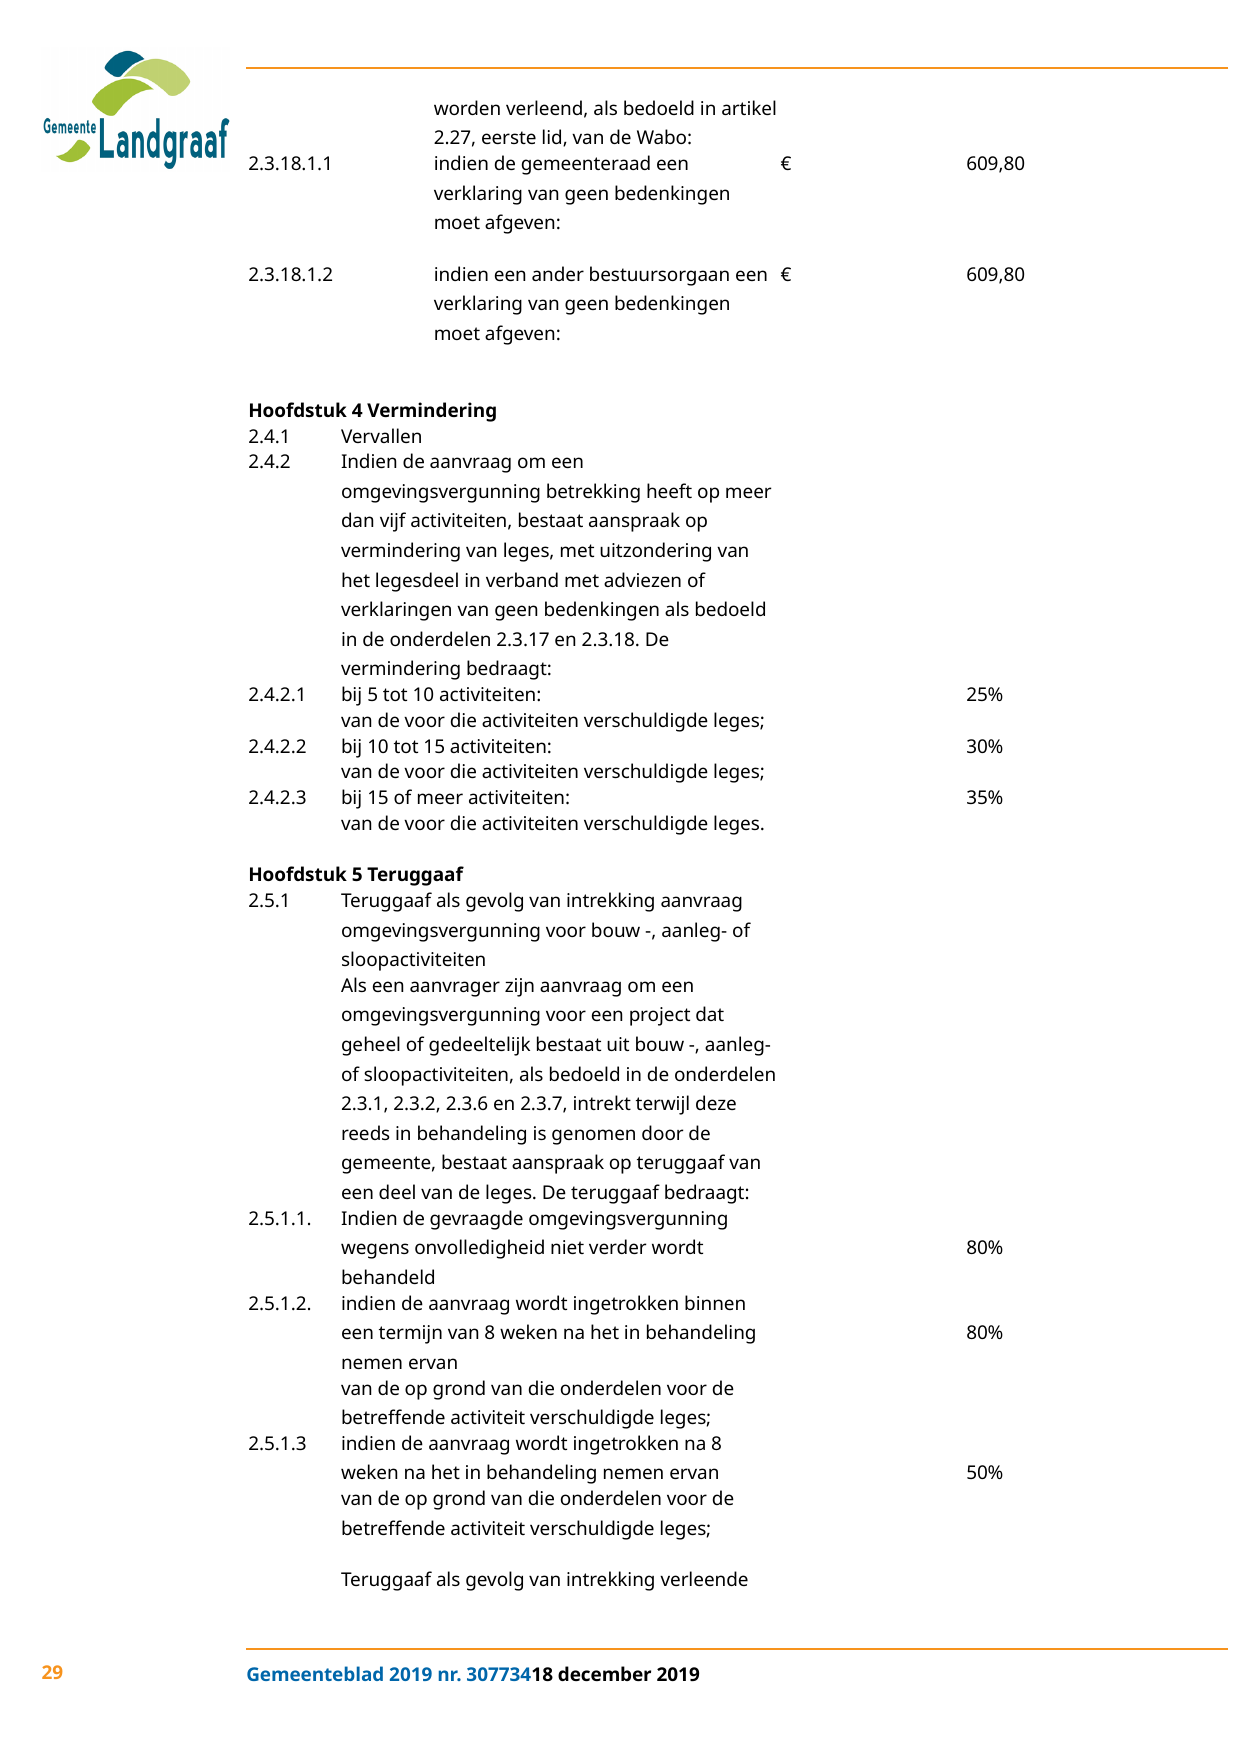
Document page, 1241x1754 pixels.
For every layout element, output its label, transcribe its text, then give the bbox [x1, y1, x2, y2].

table_cell € [780, 261, 966, 346]
table_cell Indien de gevraagde omgevingsvergunning wegens onvolledigheid niet verder wordt behandeld [341, 1205, 780, 1290]
table_cell [966, 759, 1059, 784]
table_cell indien de aanvraag wordt ingetrokken binnen een termijn van 8 weken na het in behandeling nemen ervan [341, 1290, 780, 1375]
table_cell [780, 423, 966, 448]
table_cell [780, 371, 966, 397]
table_cell 2.4.1 [248, 423, 341, 448]
table_cell 2.5.1.1. [248, 1205, 341, 1290]
table_cell [780, 733, 966, 758]
table_cell [434, 235, 780, 261]
table_cell [780, 784, 966, 810]
table_cell [780, 810, 966, 836]
table_cell [248, 1375, 341, 1430]
table_cell 30% [966, 733, 1059, 758]
table_cell bij 5 tot 10 activiteiten: [341, 681, 780, 707]
table_cell 80% [966, 1290, 1059, 1375]
table_cell [966, 371, 1059, 397]
table_cell [248, 1541, 341, 1566]
table_cell 2.5.1.3 [248, 1430, 341, 1485]
table_cell [966, 423, 1059, 448]
table_cell 2.3.18.1.1 [248, 150, 433, 235]
table_cell [780, 972, 966, 1205]
table_cell [780, 836, 966, 861]
table_cell [248, 836, 780, 861]
table_cell van de op grond van die onderdelen voor de betreffende activiteit verschuldigde leges; [341, 1485, 780, 1541]
table_cell Teruggaaf als gevolg van intrekking verleende [341, 1566, 780, 1592]
table_cell [966, 1485, 1059, 1541]
table_cell [434, 346, 780, 371]
table_cell bij 10 tot 15 activiteiten: [341, 733, 780, 758]
table_cell indien de aanvraag wordt ingetrokken na 8 weken na het in behandeling nemen ervan [341, 1430, 780, 1485]
table_cell [248, 810, 341, 836]
table_cell 2.5.1 [248, 887, 341, 972]
table_cell 609,80 [966, 150, 1059, 235]
table_cell [966, 836, 1059, 861]
table_cell worden verleend, als bedoeld in artikel 2.27, eerste lid, van de Wabo: [434, 95, 780, 150]
table_cell [780, 235, 966, 261]
table_cell [780, 1566, 966, 1592]
table_cell [780, 707, 966, 733]
table_cell 2.4.2.2 [248, 733, 341, 758]
table_cell 2.4.2.1 [248, 681, 341, 707]
table_cell [780, 346, 966, 371]
table_cell [966, 346, 1059, 371]
table_cell 35% [966, 784, 1059, 810]
table_cell [248, 1485, 341, 1541]
table_cell [780, 397, 966, 423]
table_cell [248, 707, 341, 733]
table_cell [248, 972, 341, 1205]
table_cell [966, 972, 1059, 1205]
table_cell Als een aanvrager zijn aanvraag om een omgevingsvergunning voor een project dat geheel of gedeeltelijk bestaat uit bouw -, aanleg- of sloopactiviteiten, als bedoeld in de onderdelen 2.3.1, 2.3.2, 2.3.6 en 2.3.7, intrekt terwijl deze reeds in behandeling is genomen door de gemeente, bestaat aanspraak op teruggaaf van een deel van de leges. De teruggaaf bedraagt: [341, 972, 780, 1205]
table_cell [966, 810, 1059, 836]
table_cell [966, 707, 1059, 733]
table_cell [248, 235, 433, 261]
table_cell [780, 1205, 966, 1290]
table_cell [780, 1541, 966, 1566]
table_cell van de voor die activiteiten verschuldigde leges. [341, 810, 780, 836]
table_cell 25% [966, 681, 1059, 707]
table_cell [248, 95, 433, 150]
table_cell 80% [966, 1205, 1059, 1290]
table_cell Hoofdstuk 5 Teruggaaf [248, 861, 780, 887]
table_cell van de voor die activiteiten verschuldigde leges; [341, 707, 780, 733]
table_cell [780, 1290, 966, 1375]
table_cell [966, 1566, 1059, 1592]
table_cell € [780, 150, 966, 235]
table_cell van de voor die activiteiten verschuldigde leges; [341, 759, 780, 784]
table_cell 2.4.2 [248, 449, 341, 681]
table_cell indien de gemeenteraad een verklaring van geen bedenkingen moet afgeven: [434, 150, 780, 235]
table_cell [780, 861, 966, 887]
table_cell [966, 1375, 1059, 1430]
table_cell [966, 887, 1059, 972]
table_cell [966, 861, 1059, 887]
table_cell Indien de aanvraag om een omgevingsvergunning betrekking heeft op meer dan vijf activiteiten, bestaat aanspraak op vermindering van leges, met uitzondering van het legesdeel in verband met adviezen of verklaringen van geen bedenkingen als bedoeld in de onderdelen 2.3.17 en 2.3.18. De vermindering bedraagt: [341, 449, 780, 681]
picture [41, 47, 231, 172]
table_cell [780, 681, 966, 707]
table_cell [248, 346, 433, 371]
table_cell bij 15 of meer activiteiten: [341, 784, 780, 810]
table_cell 2.5.1.2. [248, 1290, 341, 1375]
table_cell Teruggaaf als gevolg van intrekking aanvraag omgevingsvergunning voor bouw -, aanleg- of sloopactiviteiten [341, 887, 780, 972]
table_cell [780, 95, 966, 150]
table_cell indien een ander bestuursorgaan een verklaring van geen bedenkingen moet afgeven: [434, 261, 780, 346]
table_cell [780, 1375, 966, 1430]
table_cell [248, 1566, 341, 1592]
table_cell [780, 759, 966, 784]
table_cell [966, 1541, 1059, 1566]
table_cell 2.4.2.3 [248, 784, 341, 810]
table_cell [966, 449, 1059, 681]
table_cell [780, 449, 966, 681]
table_cell 50% [966, 1430, 1059, 1485]
table_cell [966, 95, 1059, 150]
table_cell Hoofdstuk 4 Vermindering [248, 397, 780, 423]
table_cell [341, 1541, 780, 1566]
table_cell van de op grond van die onderdelen voor de betreffende activiteit verschuldigde leges; [341, 1375, 780, 1430]
table_cell [780, 1430, 966, 1485]
table_cell Vervallen [341, 423, 780, 448]
table_cell [966, 235, 1059, 261]
table_cell 2.3.18.1.2 [248, 261, 433, 346]
table_cell [780, 887, 966, 972]
table_cell [966, 397, 1059, 423]
table_cell 609,80 [966, 261, 1059, 346]
table_cell [780, 1485, 966, 1541]
table_cell [248, 759, 341, 784]
table_cell [248, 371, 780, 397]
